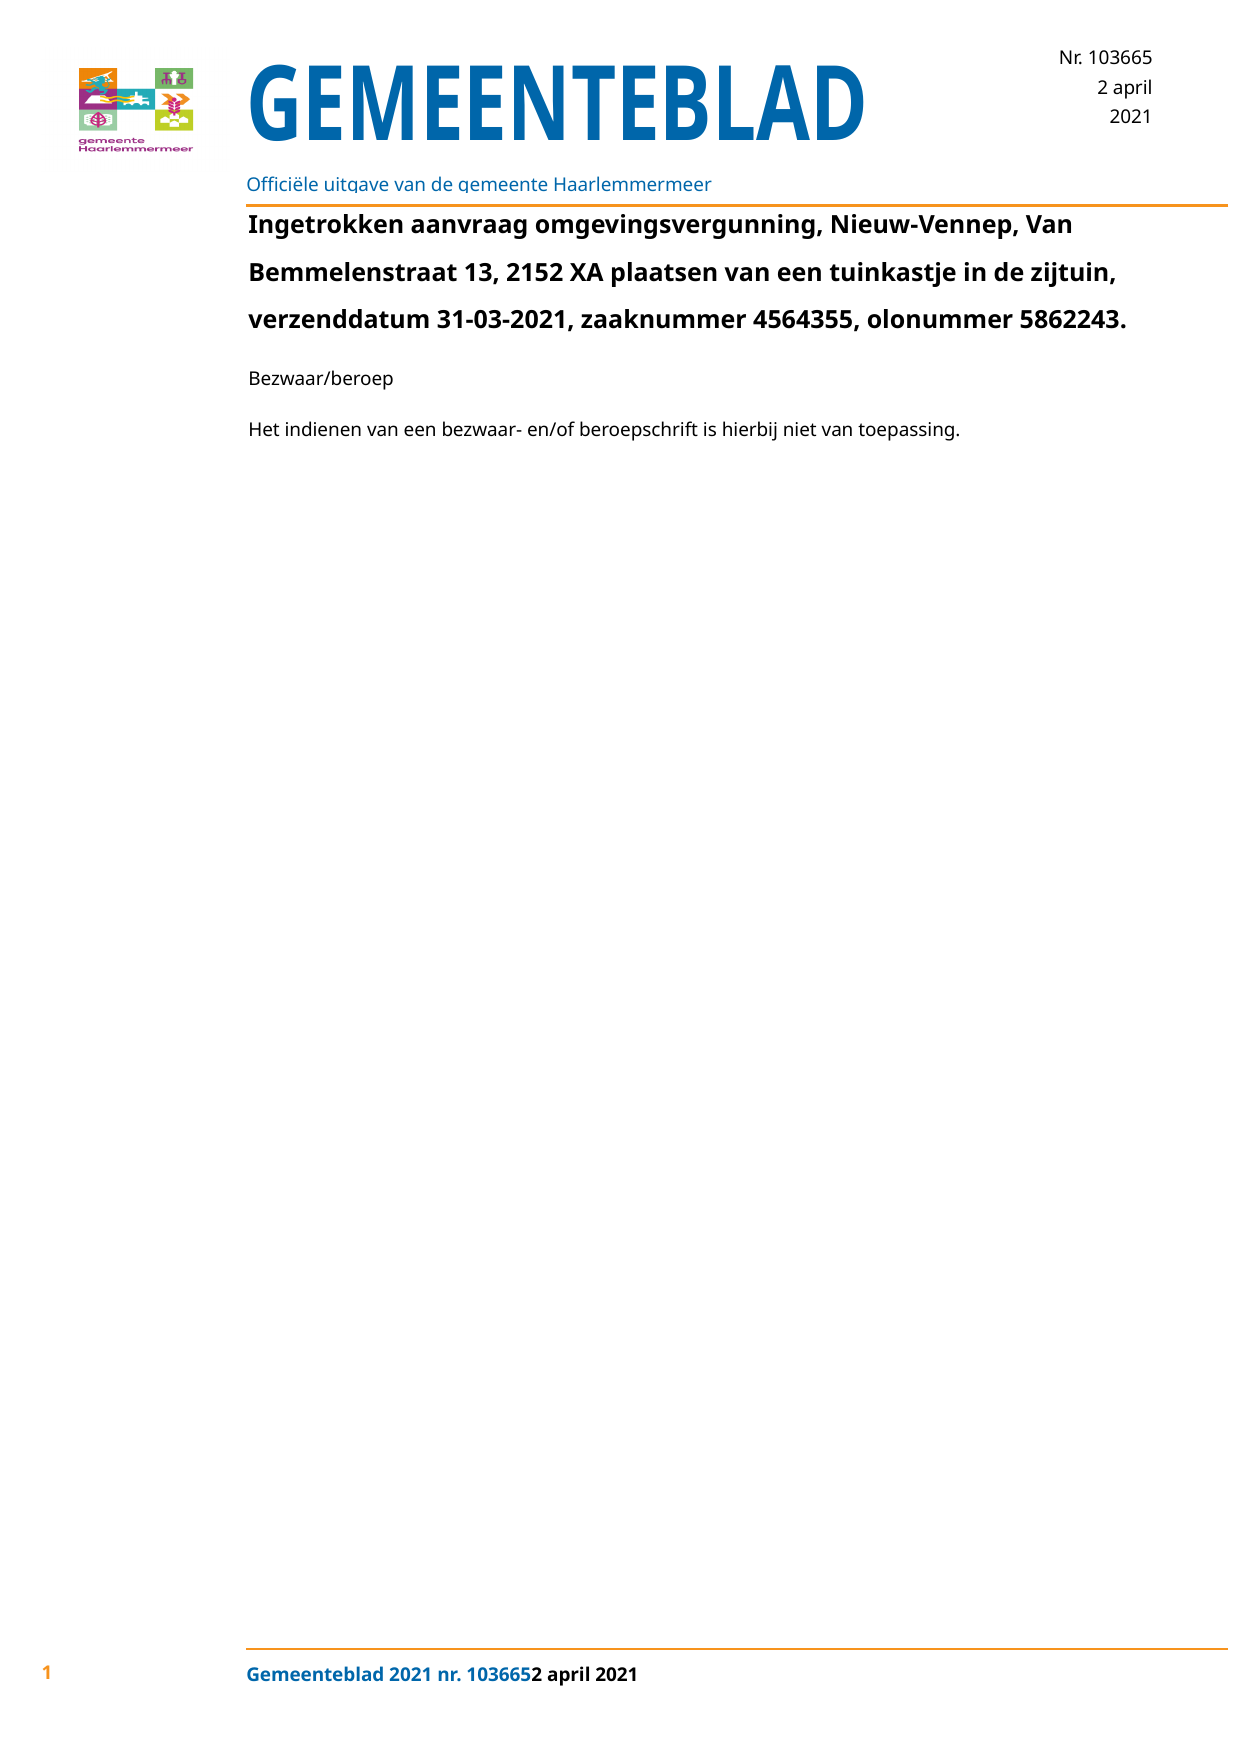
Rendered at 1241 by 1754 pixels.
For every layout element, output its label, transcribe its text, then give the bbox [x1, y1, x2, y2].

text Bezwaar/beroep [248, 366, 1152, 391]
text Het indienen van een bezwaar- en/of beroepschrift is hierbij niet van toepassing. [248, 416, 1152, 442]
text Ingetrokken aanvraag omgevingsvergunning, Nieuw-Vennep, Van Bemmelenstraat 13, 2152 XA plaatsen van een tuinkastje in de zijtuin, verzenddatum 31-03-2021, zaaknummer 4564355, olonummer 5862243. [248, 207, 1152, 336]
picture [41, 47, 231, 172]
